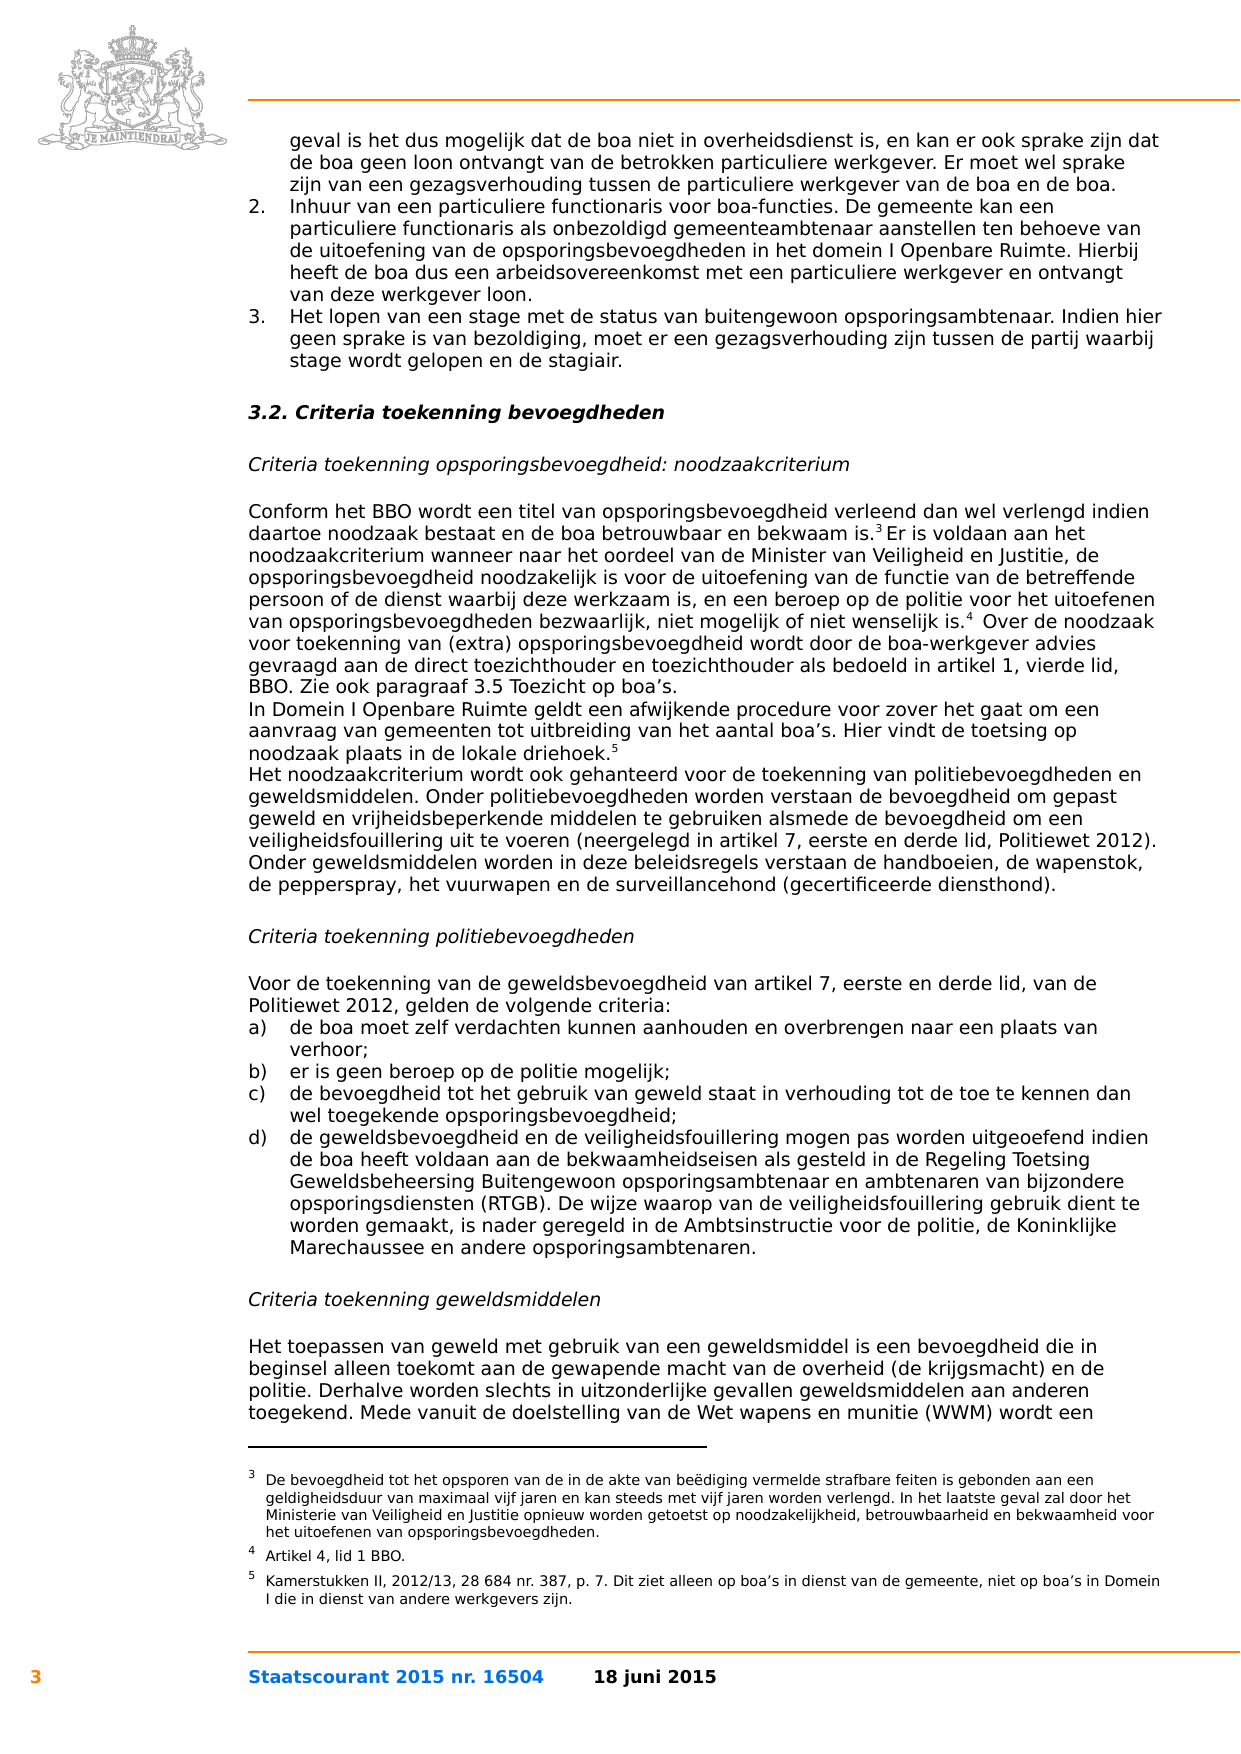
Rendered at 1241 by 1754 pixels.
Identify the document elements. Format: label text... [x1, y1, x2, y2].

text Het toepassen van geweld met gebruik van een geweldsmiddel is een bevoegdheid die in beginsel alleen toekomt aan de gewapende macht van de overheid (de krijgsmacht) en de politie. Derhalve worden slechts in uitzonderlijke gevallen geweldsmiddelen aan anderen toegekend. Mede vanuit de doelstelling van de Wet wapens en munitie (WWM) wordt een [248, 1336, 1163, 1424]
text Voor de toekenning van de geweldsbevoegdheid van artikel 7, eerste en derde lid, van de Politiewet 2012, gelden de volgende criteria: [248, 973, 1163, 1017]
subtitle Criteria toekenning politiebevoegdheden [248, 926, 1163, 948]
subtitle Criteria toekenning geweldsmiddelen [248, 1289, 1163, 1311]
subtitle Criteria toekenning opsporingsbevoegdheid: noodzaakcriterium [248, 454, 1163, 476]
subtitle 3.2. Criteria toekenning bevoegdheden [248, 402, 1163, 424]
picture [38, 25, 227, 150]
text a) de boa moet zelf verdachten kunnen aanhouden en overbrengen naar een plaats van verhoor; [248, 1017, 1163, 1061]
text geval is het dus mogelijk dat de boa niet in overheidsdienst is, en kan er ook sprake zijn dat de boa geen loon ontvangt van de betrokken particuliere werkgever. Er moet wel sprake zijn van een gezagsverhouding tussen de particuliere werkgever van de boa en de boa. [248, 130, 1163, 196]
text c) de bevoegdheid tot het gebruik van geweld staat in verhouding tot de toe te kennen dan wel toegekende opsporingsbevoegdheid; [248, 1083, 1163, 1127]
text 3. Het lopen van een stage met de status van buitengewoon opsporingsambtenaar. Indien hier geen sprake is van bezoldiging, moet er een gezagsverhouding zijn tussen de partij waarbij stage wordt gelopen en de stagiair. [248, 306, 1163, 372]
text b) er is geen beroep op de politie mogelijk; [248, 1061, 1163, 1083]
text Conform het BBO wordt een titel van opsporingsbevoegdheid verleend dan wel verlengd indien daartoe noodzaak bestaat en de boa betrouwbaar en bekwaam is.Er is voldaan aan het noodzaakcriterium wanneer naar het oordeel van de Minister van Veiligheid en Justitie, de opsporingsbevoegdheid noodzakelijk is voor de uitoefening van de functie van de betreffende persoon of de dienst waarbij deze werkzaam is, en een beroep op de politie voor het uitoefenen van opsporingsbevoegdheden bezwaarlijk, niet mogelijk of niet wenselijk is. Over de noodzaak voor toekenning van (extra) opsporingsbevoegdheid wordt door de boa-werkgever advies gevraagd aan de direct toezichthouder en toezichthouder als bedoeld in artikel 1, vierde lid, BBO. Zie ook paragraaf 3.5 Toezicht op boa’s. [248, 501, 1163, 698]
text In Domein I Openbare Ruimte geldt een afwijkende procedure voor zover het gaat om een aanvraag van gemeenten tot uitbreiding van het aantal boa’s. Hier vindt de toetsing op noodzaak plaats in de lokale driehoek. [248, 698, 1163, 764]
text De bevoegdheid tot het opsporen van de in de akte van beëdiging vermelde strafbare feiten is gebonden aan een geldigheidsduur van maximaal vijf jaren en kan steeds met vijf jaren worden verlengd. In het laatste geval zal door het Ministerie van Veiligheid en Justitie opnieuw worden getoetst op noodzakelijkheid, betrouwbaarheid en bekwaamheid voor het uitoefenen van opsporingsbevoegdheden. [248, 1468, 1163, 1541]
text Kamerstukken II, 2012/13, 28 684 nr. 387, p. 7. Dit ziet alleen op boa’s in dienst van de gemeente, niet op boa’s in Domein I die in dienst van andere werkgevers zijn. [248, 1569, 1163, 1608]
text Artikel 4, lid 1 BBO. [248, 1544, 1163, 1566]
text 2. Inhuur van een particuliere functionaris voor boa-functies. De gemeente kan een particuliere functionaris als onbezoldigd gemeenteambtenaar aanstellen ten behoeve van de uitoefening van de opsporingsbevoegdheden in het domein I Openbare Ruimte. Hierbij heeft de boa dus een arbeidsovereenkomst met een particuliere werkgever en ontvangt van deze werkgever loon. [248, 196, 1163, 306]
text d) de geweldsbevoegdheid en de veiligheidsfouillering mogen pas worden uitgeoefend indien de boa heeft voldaan aan de bekwaamheidseisen als gesteld in de Regeling Toetsing Geweldsbeheersing Buitengewoon opsporingsambtenaar en ambtenaren van bijzondere opsporingsdiensten (RTGB). De wijze waarop van de veiligheidsfouillering gebruik dient te worden gemaakt, is nader geregeld in de Ambtsinstructie voor de politie, de Koninklijke Marechaussee en andere opsporingsambtenaren. [248, 1127, 1163, 1259]
text Het noodzaakcriterium wordt ook gehanteerd voor de toekenning van politiebevoegdheden en geweldsmiddelen. Onder politiebevoegdheden worden verstaan de bevoegdheid om gepast geweld en vrijheidsbeperkende middelen te gebruiken alsmede de bevoegdheid om een veiligheidsfouillering uit te voeren (neergelegd in artikel 7, eerste en derde lid, Politiewet 2012). Onder geweldsmiddelen worden in deze beleidsregels verstaan de handboeien, de wapenstok, de pepperspray, het vuurwapen en de surveillancehond (gecertificeerde diensthond). [248, 764, 1163, 896]
